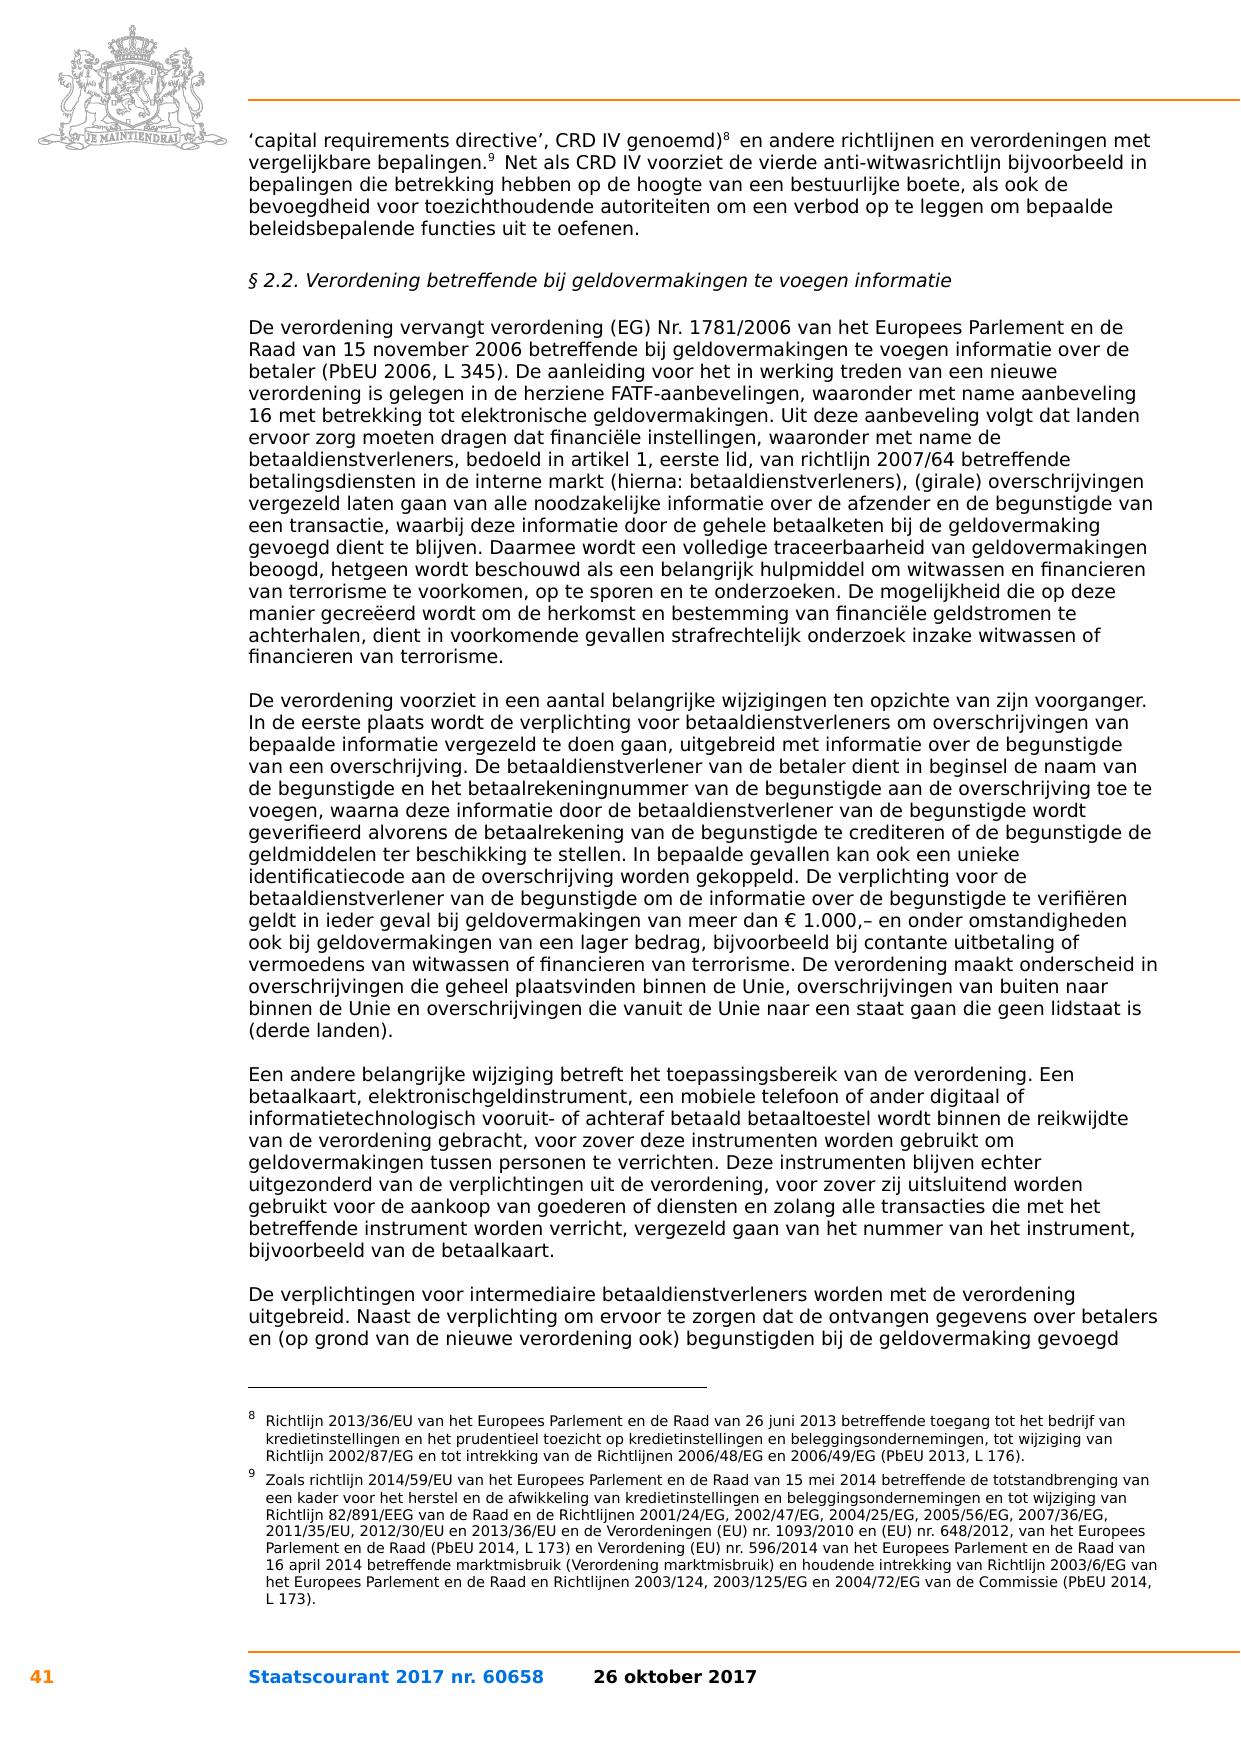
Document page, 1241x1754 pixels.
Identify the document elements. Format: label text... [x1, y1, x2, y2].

text ‘capital requirements directive’, CRD IV genoemd) en andere richtlijnen en verordeningen met vergelijkbare bepalingen. Net als CRD IV voorziet de vierde anti-witwasrichtlijn bijvoorbeeld in bepalingen die betrekking hebben op de hoogte van een bestuurlijke boete, als ook de bevoegdheid voor toezichthoudende autoriteiten om een verbod op te leggen om bepaalde beleidsbepalende functies uit te oefenen. [248, 130, 1163, 240]
picture [38, 25, 227, 150]
text Richtlijn 2013/36/EU van het Europees Parlement en de Raad van 26 juni 2013 betreffende toegang tot het bedrijf van kredietinstellingen en het prudentieel toezicht op kredietinstellingen en beleggingsondernemingen, tot wijziging van Richtlijn 2002/87/EG en tot intrekking van de Richtlijnen 2006/48/EG en 2006/49/EG (PbEU 2013, L 176). [248, 1409, 1163, 1465]
text De verplichtingen voor intermediaire betaaldienstverleners worden met de verordening uitgebreid. Naast de verplichting om ervoor te zorgen dat de ontvangen gegevens over betalers en (op grond van de nieuwe verordening ook) begunstigden bij de geldovermaking gevoegd [248, 1283, 1163, 1349]
text De verordening vervangt verordening (EG) Nr. 1781/2006 van het Europees Parlement en de Raad van 15 november 2006 betreffende bij geldovermakingen te voegen informatie over de betaler (PbEU 2006, L 345). De aanleiding voor het in werking treden van een nieuwe verordening is gelegen in de herziene FATF-aanbevelingen, waaronder met name aanbeveling 16 met betrekking tot elektronische geldovermakingen. Uit deze aanbeveling volgt dat landen ervoor zorg moeten dragen dat financiële instellingen, waaronder met name de betaaldienstverleners, bedoeld in artikel 1, eerste lid, van richtlijn 2007/64 betreffende betalingsdiensten in de interne markt (hierna: betaaldienstverleners), (girale) overschrijvingen vergezeld laten gaan van alle noodzakelijke informatie over de afzender en de begunstigde van een transactie, waarbij deze informatie door de gehele betaalketen bij de geldovermaking gevoegd dient te blijven. Daarmee wordt een volledige traceerbaarheid van geldovermakingen beoogd, hetgeen wordt beschouwd als een belangrijk hulpmiddel om witwassen en financieren van terrorisme te voorkomen, op te sporen en te onderzoeken. De mogelijkheid die op deze manier gecreëerd wordt om de herkomst en bestemming van financiële geldstromen te achterhalen, dient in voorkomende gevallen strafrechtelijk onderzoek inzake witwassen of financieren van terrorisme. [248, 317, 1163, 668]
text Zoals richtlijn 2014/59/EU van het Europees Parlement en de Raad van 15 mei 2014 betreffende de totstandbrenging van een kader voor het herstel en de afwikkeling van kredietinstellingen en beleggingsondernemingen en tot wijziging van Richtlijn 82/891/EEG van de Raad en de Richtlijnen 2001/24/EG, 2002/47/EG, 2004/25/EG, 2005/56/EG, 2007/36/EG, 2011/35/EU, 2012/30/EU en 2013/36/EU en de Verordeningen (EU) nr. 1093/2010 en (EU) nr. 648/2012, van het Europees Parlement en de Raad (PbEU 2014, L 173) en Verordening (EU) nr. 596/2014 van het Europees Parlement en de Raad van 16 april 2014 betreffende marktmisbruik (Verordening marktmisbruik) en houdende intrekking van Richtlijn 2003/6/EG van het Europees Parlement en de Raad en Richtlijnen 2003/124, 2003/125/EG en 2004/72/EG van de Commissie (PbEU 2014, L 173). [248, 1468, 1163, 1608]
subtitle § 2.2. Verordening betreffende bij geldovermakingen te voegen informatie [248, 270, 1163, 292]
text Een andere belangrijke wijziging betreft het toepassingsbereik van de verordening. Een betaalkaart, elektronischgeldinstrument, een mobiele telefoon of ander digitaal of informatietechnologisch vooruit- of achteraf betaald betaaltoestel wordt binnen de reikwijdte van de verordening gebracht, voor zover deze instrumenten worden gebruikt om geldovermakingen tussen personen te verrichten. Deze instrumenten blijven echter uitgezonderd van de verplichtingen uit de verordening, voor zover zij uitsluitend worden gebruikt voor de aankoop van goederen of diensten en zolang alle transacties die met het betreffende instrument worden verricht, vergezeld gaan van het nummer van het instrument, bijvoorbeeld van de betaalkaart. [248, 1064, 1163, 1262]
text De verordening voorziet in een aantal belangrijke wijzigingen ten opzichte van zijn voorganger. In de eerste plaats wordt de verplichting voor betaaldienstverleners om overschrijvingen van bepaalde informatie vergezeld te doen gaan, uitgebreid met informatie over de begunstigde van een overschrijving. De betaaldienstverlener van de betaler dient in beginsel de naam van de begunstigde en het betaalrekeningnummer van de begunstigde aan de overschrijving toe te voegen, waarna deze informatie door de betaaldienstverlener van de begunstigde wordt geverifieerd alvorens de betaalrekening van de begunstigde te crediteren of de begunstigde de geldmiddelen ter beschikking te stellen. In bepaalde gevallen kan ook een unieke identificatiecode aan de overschrijving worden gekoppeld. De verplichting voor de betaaldienstverlener van de begunstigde om de informatie over de begunstigde te verifiëren geldt in ieder geval bij geldovermakingen van meer dan € 1.000,– en onder omstandigheden ook bij geldovermakingen van een lager bedrag, bijvoorbeeld bij contante uitbetaling of vermoedens van witwassen of financieren van terrorisme. De verordening maakt onderscheid in overschrijvingen die geheel plaatsvinden binnen de Unie, overschrijvingen van buiten naar binnen de Unie en overschrijvingen die vanuit de Unie naar een staat gaan die geen lidstaat is (derde landen). [248, 690, 1163, 1042]
